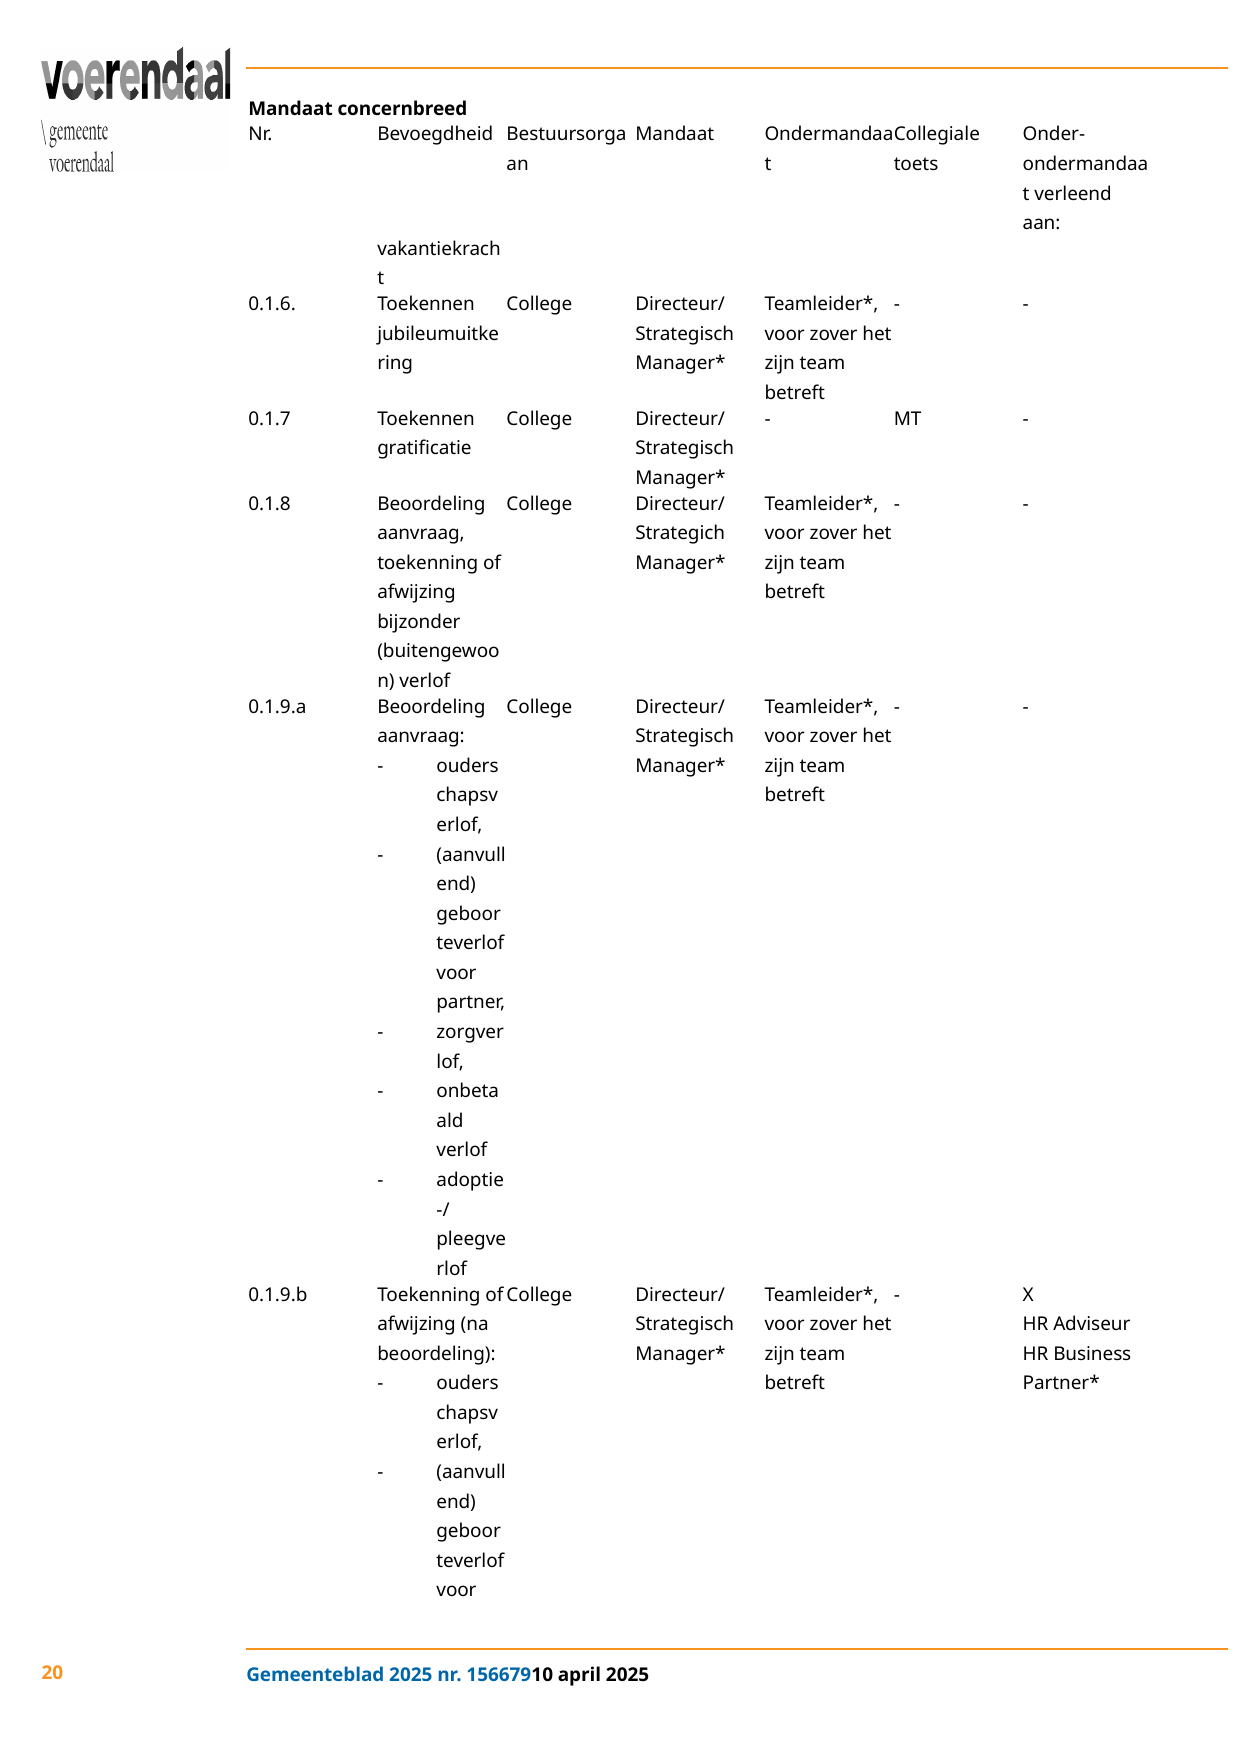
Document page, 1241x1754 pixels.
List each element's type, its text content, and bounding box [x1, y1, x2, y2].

table_cell College [506, 693, 635, 1281]
table_cell College [506, 490, 635, 693]
table_cell 0.1.8 [248, 490, 377, 693]
table_cell Teamleider*, voor zover het zijn team betreft [764, 1281, 893, 1602]
table_cell X HR Adviseur HR Business Partner* [1023, 1281, 1152, 1602]
table_cell - [1023, 290, 1152, 405]
table_cell [248, 235, 377, 290]
table_header Mandaat concernbreed [248, 95, 764, 121]
table_cell Collegiale toets [894, 121, 1022, 235]
table_cell Teamleider*, voor zover het zijn team betreft [764, 693, 893, 1281]
table_cell - [894, 490, 1022, 693]
table_cell College [506, 1281, 635, 1602]
table_header [894, 95, 1152, 121]
table_cell [764, 235, 893, 290]
table_cell 0.1.9.b [248, 1281, 377, 1602]
table_cell Directeur/ Strategisch Manager* [635, 693, 764, 1281]
table_cell 0.1.7 [248, 405, 377, 490]
table_cell - [894, 290, 1022, 405]
table_cell Toekenning of afwijzing (na beoordeling): ouderschapsverlof, (aanvullend) geboorteverlof voor [377, 1281, 506, 1602]
table_cell Onder-ondermandaat verleend aan: [1023, 121, 1152, 235]
table_cell - [764, 405, 893, 490]
table_cell Ondermandaat [764, 121, 893, 235]
table_cell Nr. [248, 121, 377, 235]
table_cell - [1023, 405, 1152, 490]
table_cell 0.1.6. [248, 290, 377, 405]
table_cell [635, 235, 764, 290]
table_cell vakantiekracht [377, 235, 506, 290]
table_cell Directeur/ Strategisch Manager* [635, 1281, 764, 1602]
table_cell Bestuursorgaan [506, 121, 635, 235]
table_cell Teamleider*, voor zover het zijn team betreft [764, 290, 893, 405]
table_cell - [1023, 693, 1152, 1281]
table_cell MT [894, 405, 1022, 490]
table_cell College [506, 290, 635, 405]
table_cell - [894, 693, 1022, 1281]
table_cell - [1023, 490, 1152, 693]
table_cell Teamleider*, voor zover het zijn team betreft [764, 490, 893, 693]
table_cell - [894, 1281, 1022, 1602]
table_cell Beoordeling aanvraag, toekenning of afwijzing bijzonder (buitengewoon) verlof [377, 490, 506, 693]
table_cell Directeur/ Strategisch Manager* [635, 405, 764, 490]
table_cell Toekennen jubileumuitkering [377, 290, 506, 405]
table_cell [506, 235, 635, 290]
table_header [764, 95, 893, 121]
table_cell College [506, 405, 635, 490]
table_cell Mandaat [635, 121, 764, 235]
table_cell Directeur/ Strategisch Manager* [635, 290, 764, 405]
table_cell Bevoegdheid [377, 121, 506, 235]
table_cell Toekennen gratificatie [377, 405, 506, 490]
table_cell Directeur/ Strategich Manager* [635, 490, 764, 693]
picture [41, 47, 231, 172]
table_cell - [1023, 235, 1152, 290]
table_cell - [894, 235, 1022, 290]
table_cell Beoordeling aanvraag: ouderschapsverlof, (aanvullend) geboorteverlof voor partner, zorgverlof, onbetaald verlof adoptie-/pleegverlof [377, 693, 506, 1281]
table_cell 0.1.9.a [248, 693, 377, 1281]
